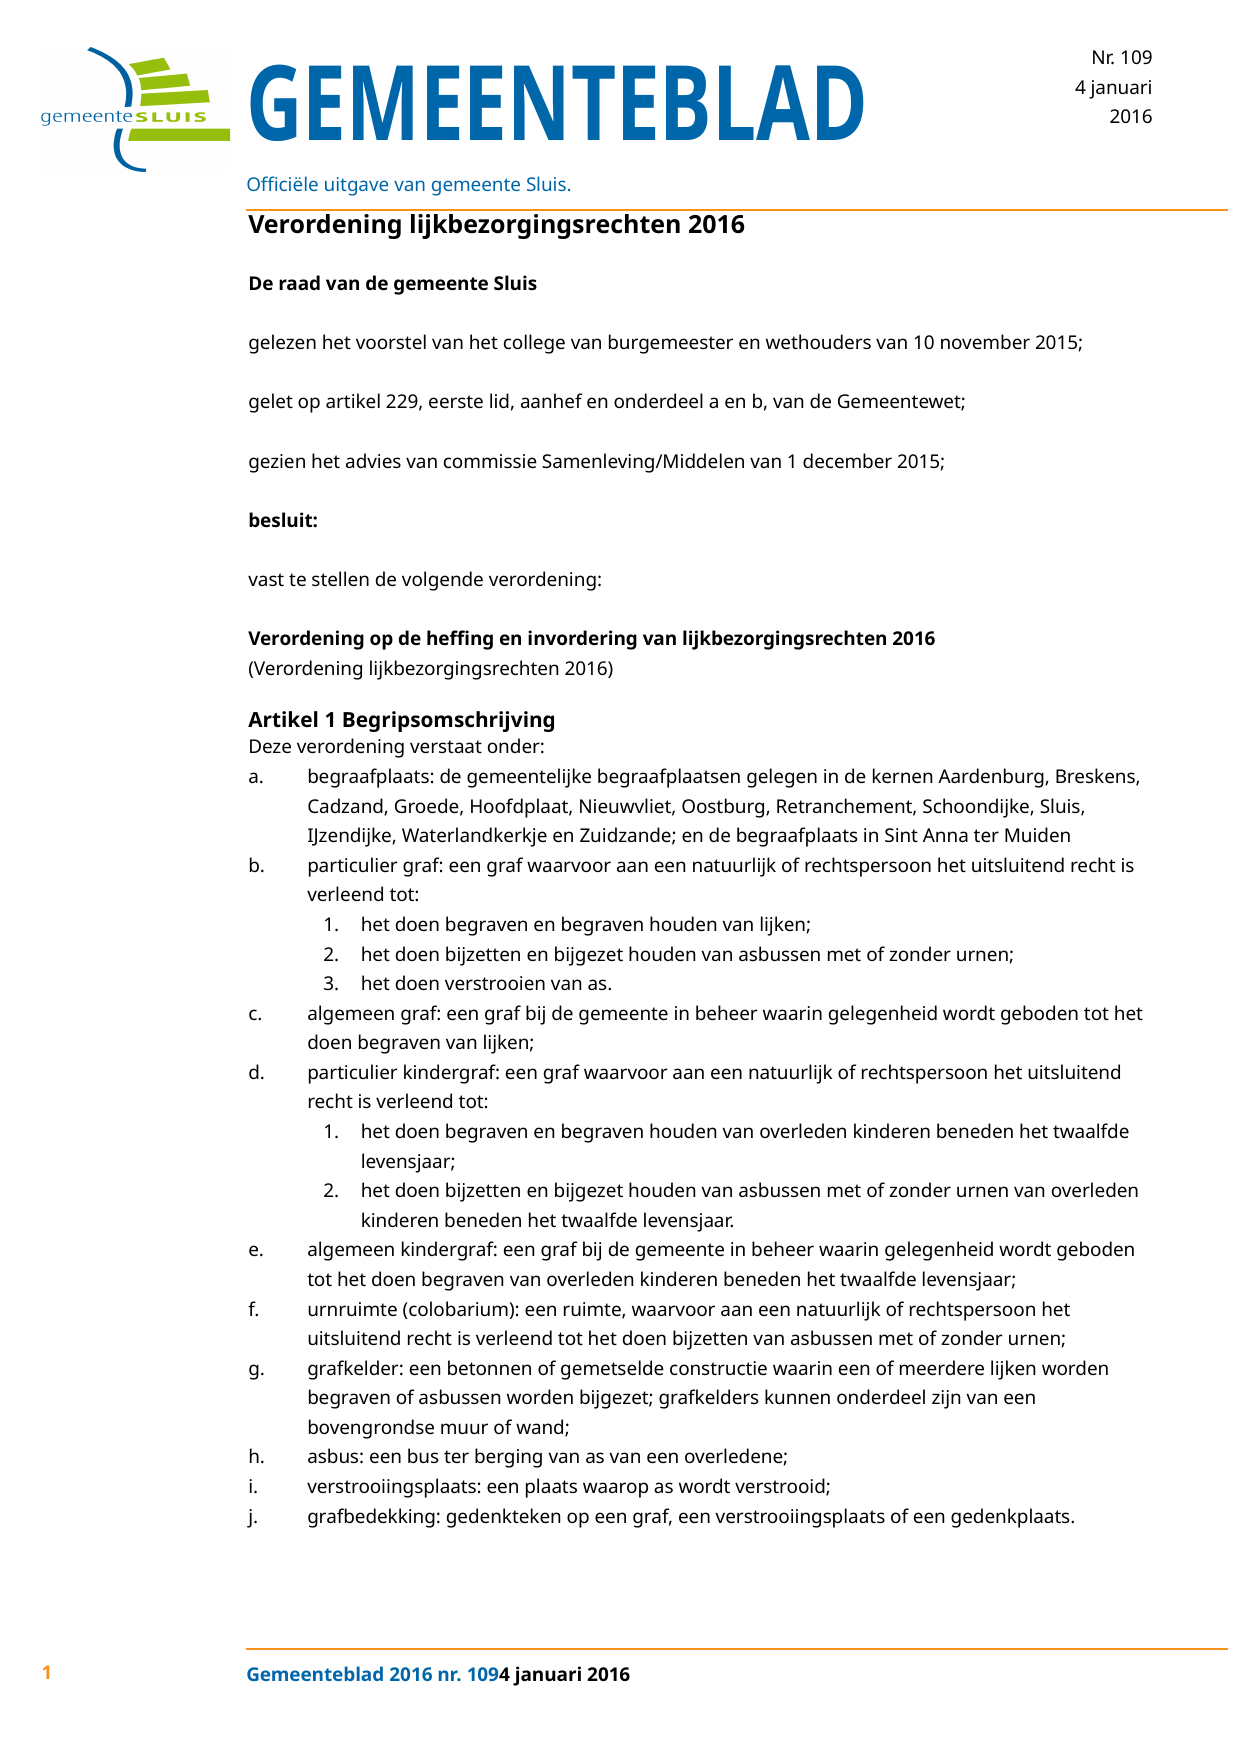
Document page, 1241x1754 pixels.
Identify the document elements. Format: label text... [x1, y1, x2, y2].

text Verordening lijkbezorgingsrechten 2016 [248, 211, 1152, 241]
text gelezen het voorstel van het college van burgemeester en wethouders van 10 november 2015; [248, 329, 1152, 355]
list grafkelder: een betonnen of gemetselde constructie waarin een of meerdere lijken worden begraven of asbussen worden bijgezet; grafkelders kunnen onderdeel zijn van een bovengrondse muur of wand; [248, 1355, 1152, 1440]
list particulier kindergraf: een graf waarvoor aan een natuurlijk of rechtspersoon het uitsluitend recht is verleend tot: [248, 1059, 1152, 1114]
text (Verordening lijkbezorgingsrechten 2016) [248, 655, 1152, 681]
text Deze verordening verstaat onder: [248, 734, 1152, 759]
list particulier graf: een graf waarvoor aan een natuurlijk of rechtspersoon het uitsluitend recht is verleend tot: [248, 852, 1152, 907]
picture [41, 47, 231, 172]
list het doen begraven en begraven houden van overleden kinderen beneden het twaalfde levensjaar; [323, 1118, 1152, 1174]
text besluit: [248, 507, 1152, 533]
list algemeen kindergraf: een graf bij de gemeente in beheer waarin gelegenheid wordt geboden tot het doen begraven van overleden kinderen beneden het twaalfde levensjaar; [248, 1237, 1152, 1292]
list begraafplaats: de gemeentelijke begraafplaatsen gelegen in de kernen Aardenburg, Breskens, Cadzand, Groede, Hoofdplaat, Nieuwvliet, Oostburg, Retranchement, Schoondijke, Sluis, IJzendijke, Waterlandkerkje en Zuidzande; en de begraafplaats in Sint Anna ter Muiden [248, 763, 1152, 848]
text De raad van de gemeente Sluis [248, 270, 1152, 296]
list asbus: een bus ter berging van as van een overledene; [248, 1444, 1152, 1469]
list urnruimte (colobarium): een ruimte, waarvoor aan een natuurlijk of rechtspersoon het uitsluitend recht is verleend tot het doen bijzetten van asbussen met of zonder urnen; [248, 1296, 1152, 1351]
text Verordening op de heffing en invordering van lijkbezorgingsrechten 2016 [248, 625, 1152, 651]
list het doen verstrooien van as. [323, 970, 1152, 996]
text vast te stellen de volgende verordening: [248, 566, 1152, 592]
text gelet op artikel 229, eerste lid, aanhef en onderdeel a en b, van de Gemeentewet; [248, 389, 1152, 414]
text Artikel 1 Begripsomschrijving [248, 705, 1152, 734]
list verstrooiingsplaats: een plaats waarop as wordt verstrooid; [248, 1473, 1152, 1499]
list algemeen graf: een graf bij de gemeente in beheer waarin gelegenheid wordt geboden tot het doen begraven van lijken; [248, 1000, 1152, 1055]
list het doen bijzetten en bijgezet houden van asbussen met of zonder urnen; [323, 941, 1152, 967]
list grafbedekking: gedenkteken op een graf, een verstrooiingsplaats of een gedenkplaats. [248, 1503, 1152, 1529]
list het doen bijzetten en bijgezet houden van asbussen met of zonder urnen van overleden kinderen beneden het twaalfde levensjaar. [323, 1177, 1152, 1233]
list het doen begraven en begraven houden van lijken; [323, 911, 1152, 937]
text gezien het advies van commissie Samenleving/Middelen van 1 december 2015; [248, 448, 1152, 473]
